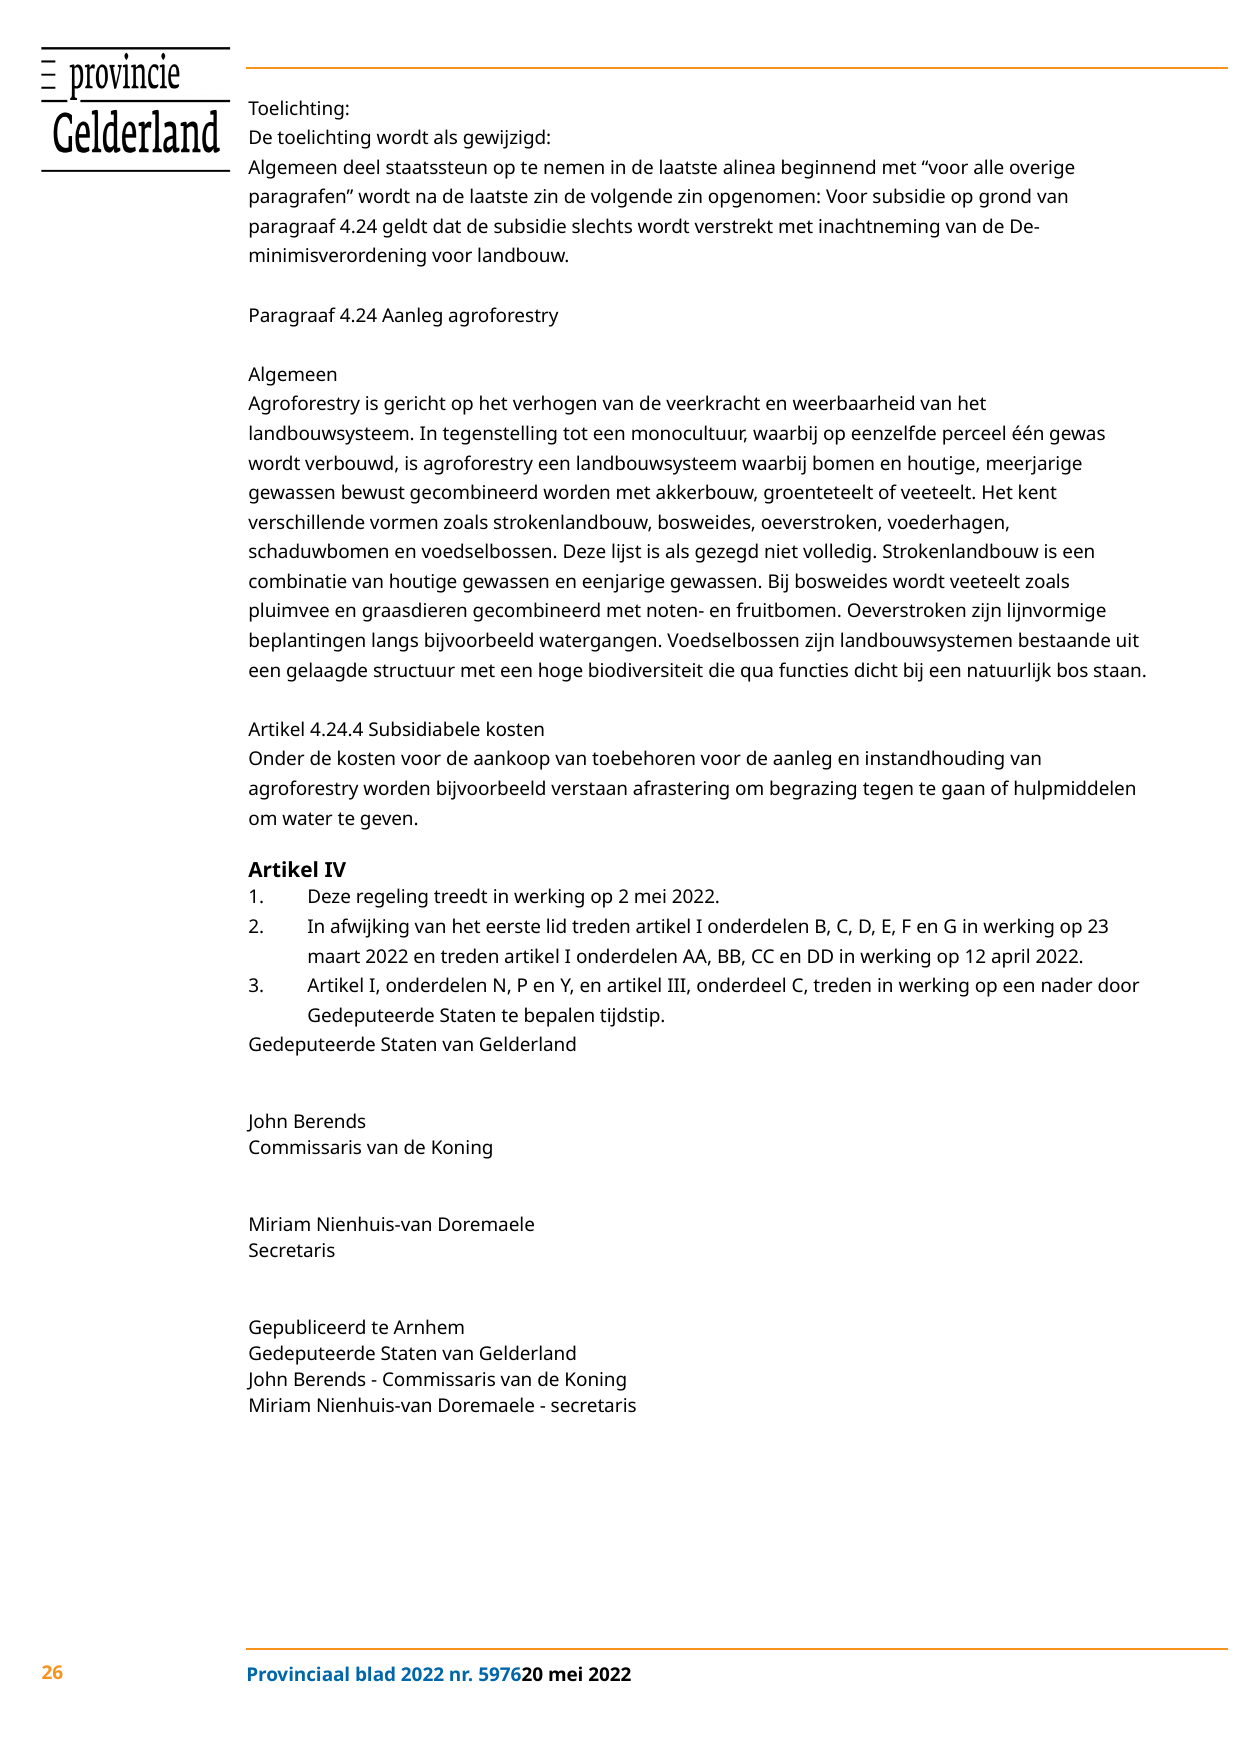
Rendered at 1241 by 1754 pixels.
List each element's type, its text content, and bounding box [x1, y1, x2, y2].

text Algemeen [248, 361, 1152, 387]
text Miriam Nienhuis-van Doremaele - secretaris [248, 1392, 1152, 1417]
text Artikel 4.24.4 Subsidiabele kosten [248, 716, 1152, 742]
text Miriam Nienhuis-van Doremaele [248, 1212, 1152, 1237]
text Commissaris van de Koning [248, 1134, 1152, 1160]
text John Berends - Commissaris van de Koning [248, 1366, 1152, 1392]
text Paragraaf 4.24 Aanleg agroforestry [248, 302, 1152, 328]
text Agroforestry is gericht op het verhogen van de veerkracht en weerbaarheid van het landbouwsysteem. In tegenstelling tot een monocultuur, waarbij op eenzelfde perceel één gewas wordt verbouwd, is agroforestry een landbouwsysteem waarbij bomen en houtige, meerjarige gewassen bewust gecombineerd worden met akkerbouw, groenteteelt of veeteelt. Het kent verschillende vormen zoals strokenlandbouw, bosweides, oeverstroken, voederhagen, schaduwbomen en voedselbossen. Deze lijst is als gezegd niet volledig. Strokenlandbouw is een combinatie van houtige gewassen en eenjarige gewassen. Bij bosweides wordt veeteelt zoals pluimvee en graasdieren gecombineerd met noten- en fruitbomen. Oeverstroken zijn lijnvormige beplantingen langs bijvoorbeeld watergangen. Voedselbossen zijn landbouwsystemen bestaande uit een gelaagde structuur met een hoge biodiversiteit die qua functies dicht bij een natuurlijk bos staan. [248, 391, 1152, 683]
text Algemeen deel staatssteun op te nemen in de laatste alinea beginnend met “voor alle overige paragrafen” wordt na de laatste zin de volgende zin opgenomen: Voor subsidie op grond van paragraaf 4.24 geldt dat de subsidie slechts wordt verstrekt met inachtneming van de De-minimisverordening voor landbouw. [248, 154, 1152, 268]
text Toelichting: [248, 95, 1152, 121]
list Artikel I, onderdelen N, P en Y, en artikel III, onderdeel C, treden in werking op een nader door Gedeputeerde Staten te bepalen tijdstip. [248, 972, 1152, 1028]
text De toelichting wordt als gewijzigd: [248, 124, 1152, 150]
text John Berends [248, 1109, 1152, 1134]
text Artikel IV [248, 855, 1152, 884]
text Gedeputeerde Staten van Gelderland [248, 1340, 1152, 1366]
text Onder de kosten voor de aankoop van toebehoren voor de aanleg en instandhouding van agroforestry worden bijvoorbeeld verstaan afrastering om begrazing tegen te gaan of hulpmiddelen om water te geven. [248, 746, 1152, 831]
text Gepubliceerd te Arnhem [248, 1314, 1152, 1340]
list Deze regeling treedt in werking op 2 mei 2022. [248, 884, 1152, 909]
text Gedeputeerde Staten van Gelderland [248, 1032, 1152, 1057]
picture [41, 47, 231, 172]
text Secretaris [248, 1237, 1152, 1263]
list In afwijking van het eerste lid treden artikel I onderdelen B, C, D, E, F en G in werking op 23 maart 2022 en treden artikel I onderdelen AA, BB, CC en DD in werking op 12 april 2022. [248, 913, 1152, 968]
